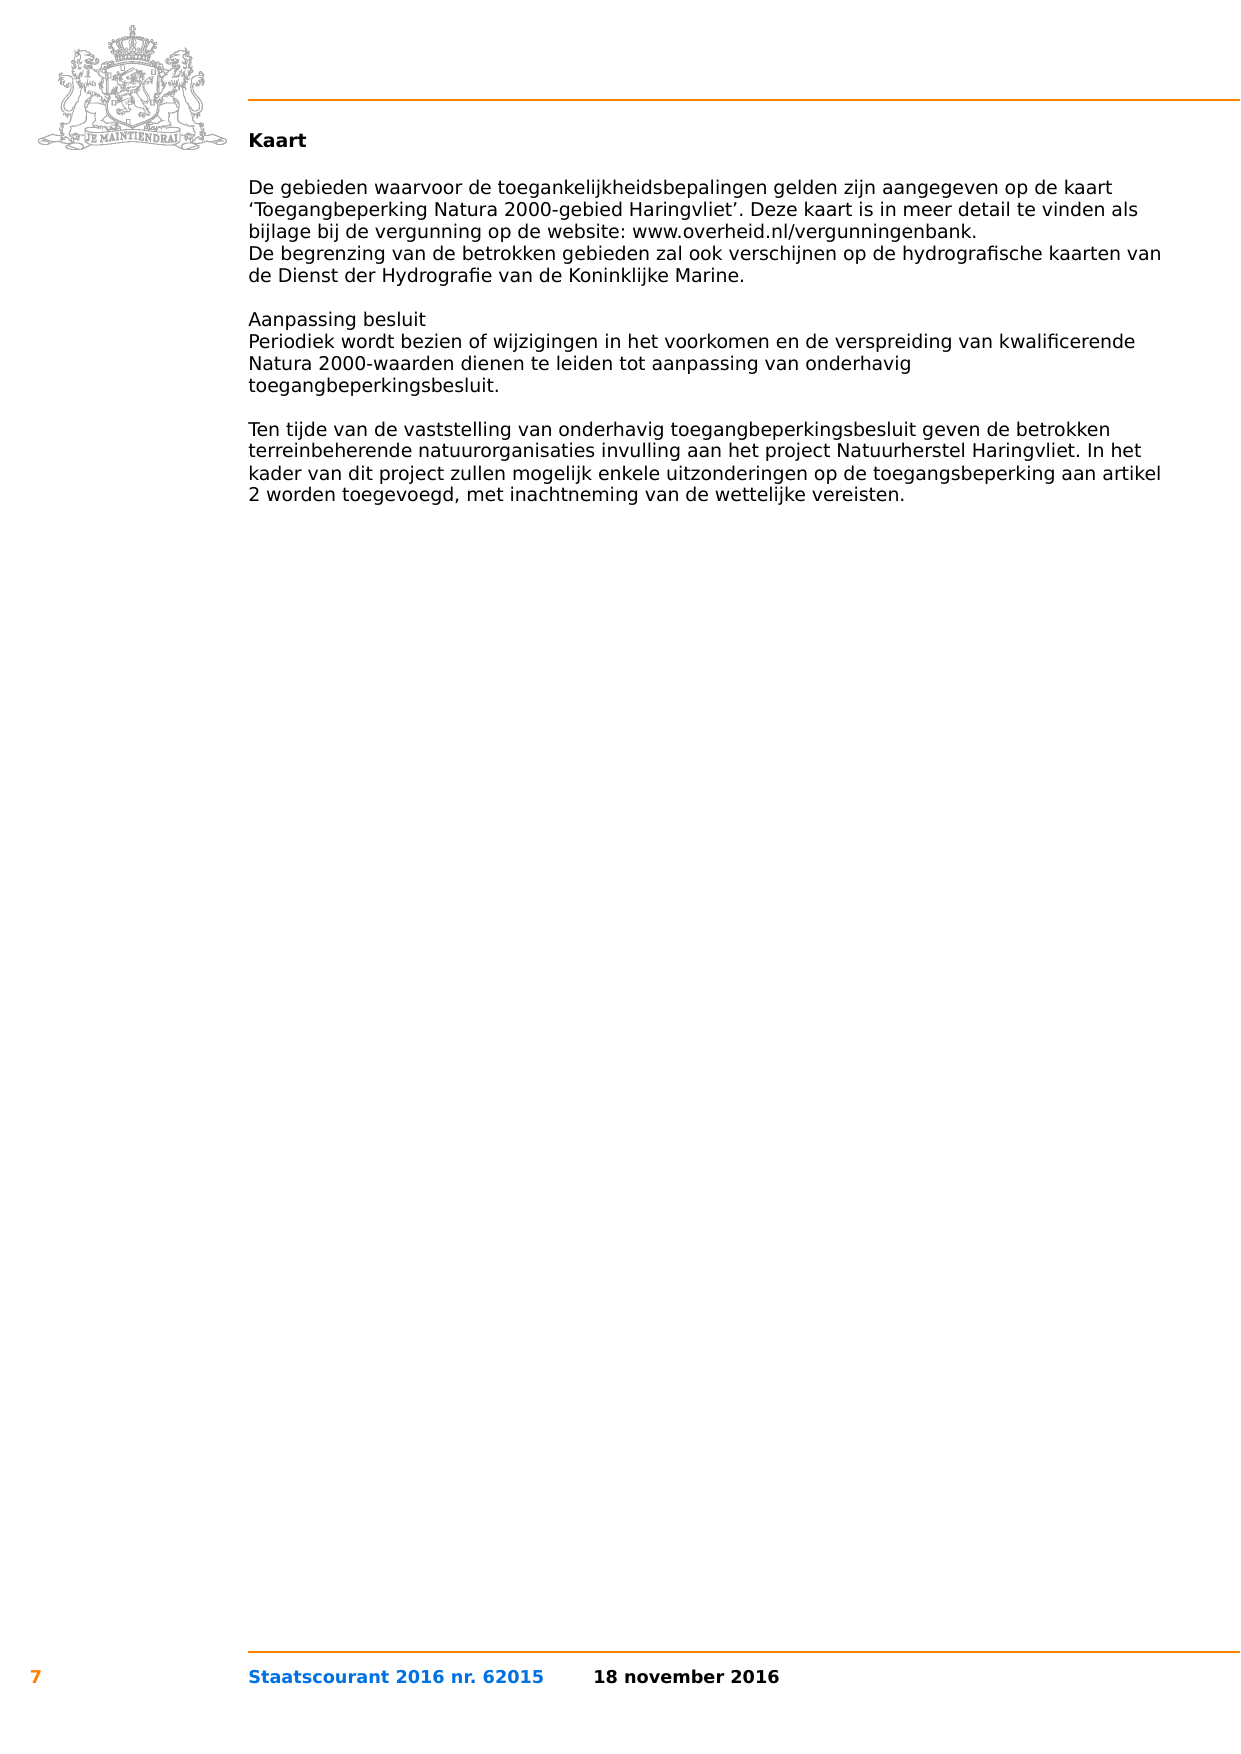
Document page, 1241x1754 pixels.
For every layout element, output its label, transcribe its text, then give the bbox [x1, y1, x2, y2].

text De begrenzing van de betrokken gebieden zal ook verschijnen op de hydrografische kaarten van de Dienst der Hydrografie van de Koninklijke Marine. [248, 243, 1163, 287]
text Aanpassing besluit [248, 309, 1163, 331]
text De gebieden waarvoor de toegankelijkheidsbepalingen gelden zijn aangegeven op de kaart ‘Toegangbeperking Natura 2000-gebied Haringvliet’. Deze kaart is in meer detail te vinden als bijlage bij de vergunning op de website: www.overheid.nl/vergunningenbank. [248, 177, 1163, 243]
text Ten tijde van de vaststelling van onderhavig toegangbeperkingsbesluit geven de betrokken terreinbeherende natuurorganisaties invulling aan het project Natuurherstel Haringvliet. In het kader van dit project zullen mogelijk enkele uitzonderingen op de toegangsbeperking aan artikel 2 worden toegevoegd, met inachtneming van de wettelijke vereisten. [248, 418, 1163, 506]
picture [38, 25, 227, 150]
subtitle Kaart [248, 130, 1163, 152]
text Periodiek wordt bezien of wijzigingen in het voorkomen en de verspreiding van kwalificerende Natura 2000-waarden dienen te leiden tot aanpassing van onderhavig toegangbeperkingsbesluit. [248, 331, 1163, 397]
